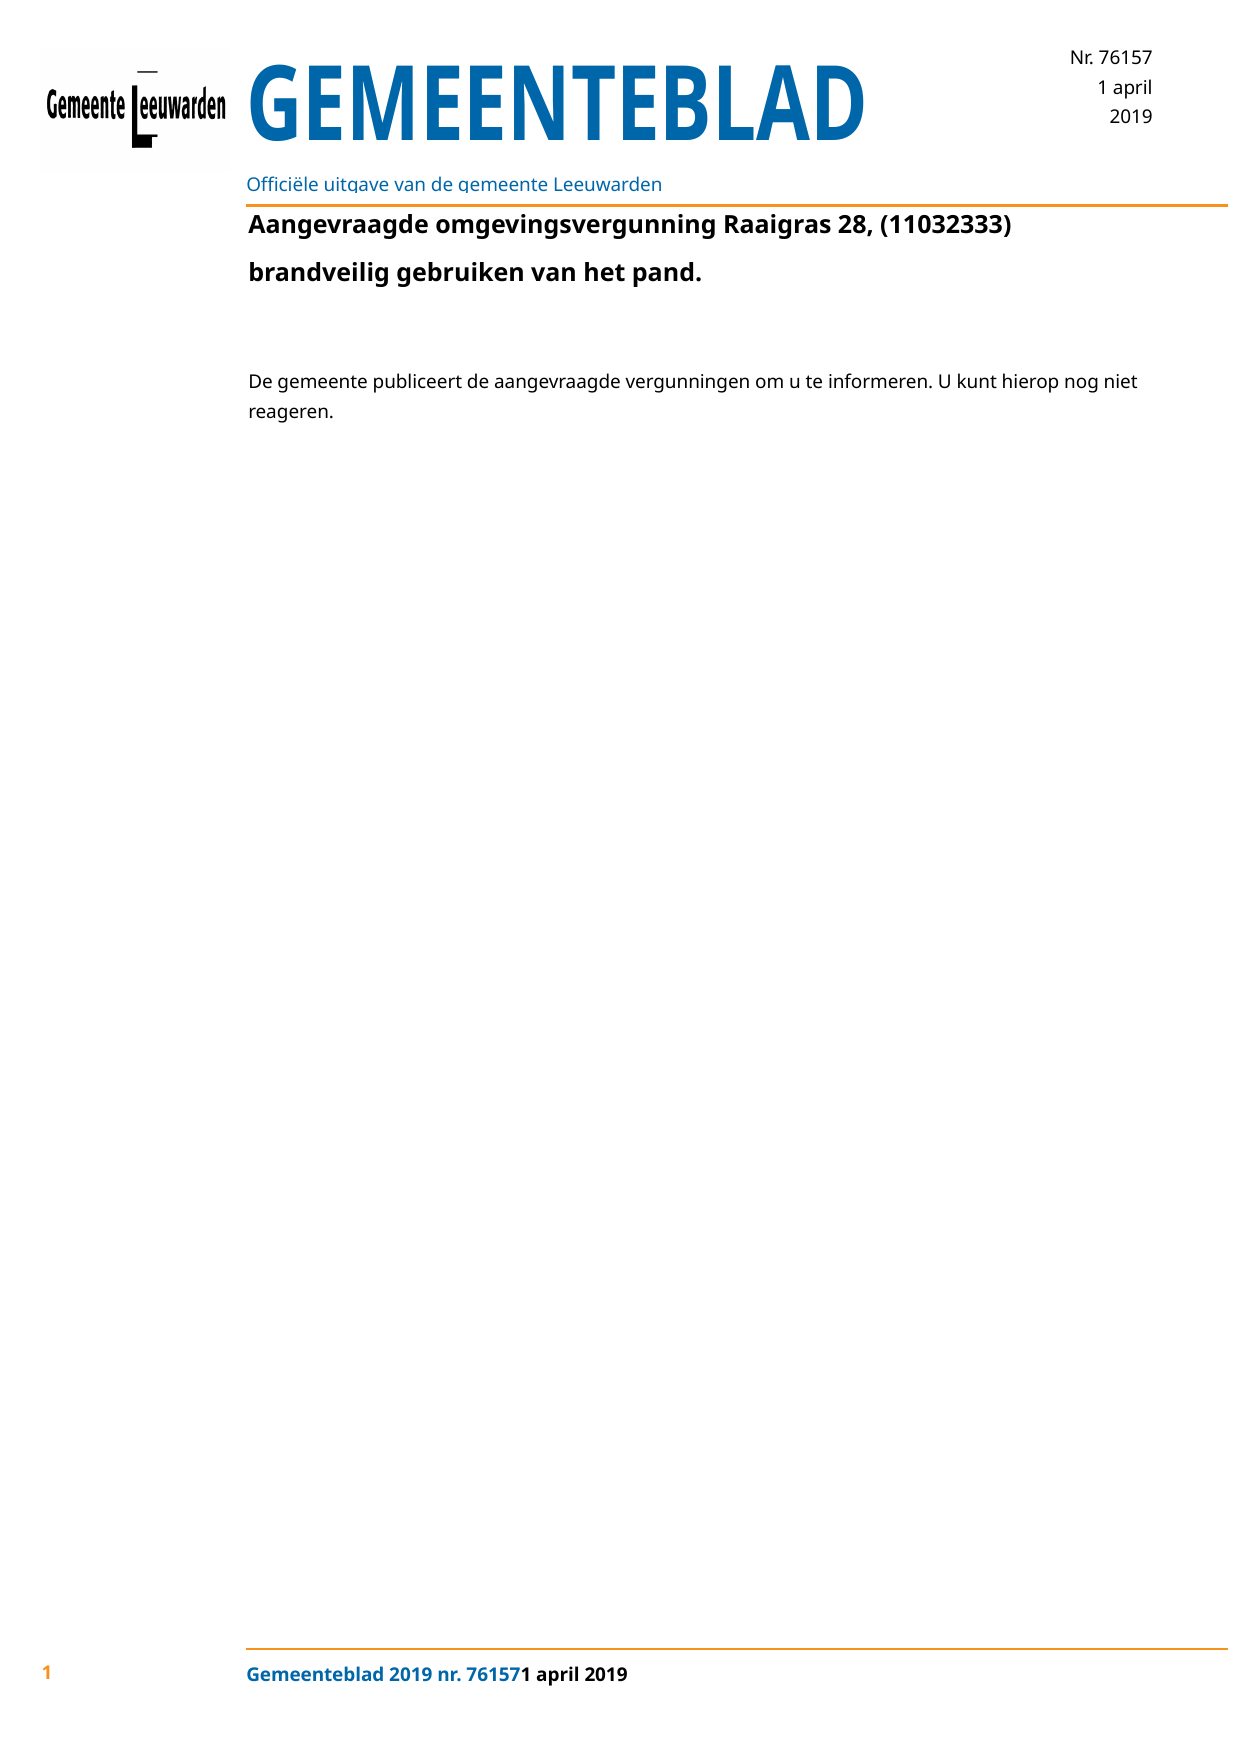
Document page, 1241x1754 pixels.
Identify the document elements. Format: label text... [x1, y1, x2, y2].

text Aangevraagde omgevingsvergunning Raaigras 28, (11032333) brandveilig gebruiken van het pand. [248, 207, 1152, 288]
picture [41, 47, 231, 172]
text De gemeente publiceert de aangevraagde vergunningen om u te informeren. U kunt hierop nog niet reageren. [248, 368, 1152, 424]
